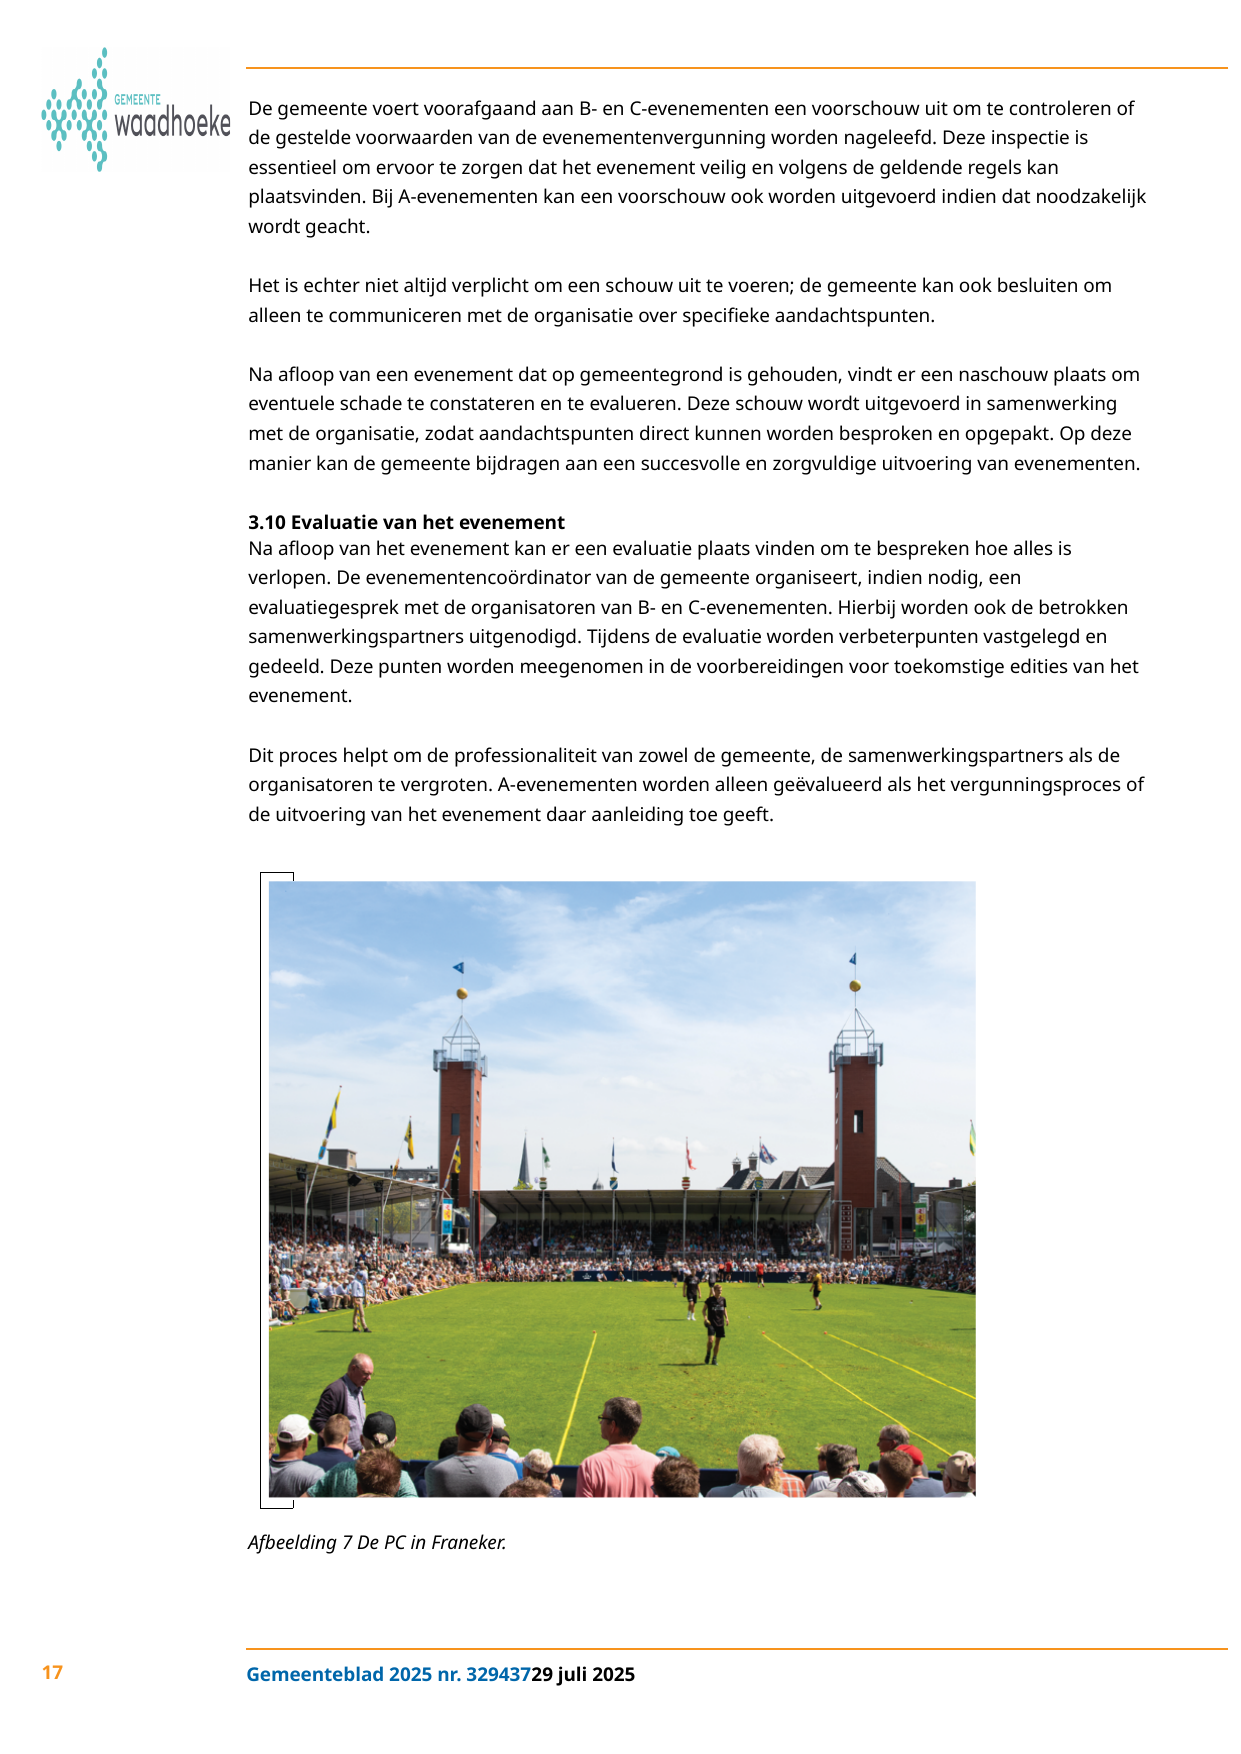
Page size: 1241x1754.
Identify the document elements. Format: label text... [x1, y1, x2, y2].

text Na afloop van het evenement kan er een evaluatie plaats vinden om te bespreken hoe alles is verlopen. De evenementencoördinator van de gemeente organiseert, indien nodig, een evaluatiegesprek met de organisatoren van B- en C-evenementen. Hierbij worden ook de betrokken samenwerkingspartners uitgenodigd. Tijdens de evaluatie worden verbeterpunten vastgelegd en gedeeld. Deze punten worden meegenomen in de voorbereidingen voor toekomstige edities van het evenement. [248, 535, 1152, 708]
text Dit proces helpt om de professionaliteit van zowel de gemeente, de samenwerkingspartners als de organisatoren te vergroten. A-evenementen worden alleen geëvalueerd als het vergunningsproces of de uitvoering van het evenement daar aanleiding toe geeft. [248, 742, 1152, 827]
picture [41, 47, 231, 172]
text Na afloop van een evenement dat op gemeentegrond is gehouden, vindt er een naschouw plaats om eventuele schade te constateren en te evalueren. Deze schouw wordt uitgevoerd in samenwerking met de organisatie, zodat aandachtspunten direct kunnen worden besproken en opgepakt. Op deze manier kan de gemeente bijdragen aan een succesvolle en zorgvuldige uitvoering van evenementen. [248, 361, 1152, 476]
text De gemeente voert voorafgaand aan B- en C-evenementen een voorschouw uit om te controleren of de gestelde voorwaarden van de evenementenvergunning worden nageleefd. Deze inspectie is essentieel om ervoor te zorgen dat het evenement veilig en volgens de geldende regels kan plaatsvinden. Bij A-evenementen kan een voorschouw ook worden uitgevoerd indien dat noodzakelijk wordt geacht. [248, 95, 1152, 239]
text Het is echter niet altijd verplicht om een schouw uit te voeren; de gemeente kan ook besluiten om alleen te communiceren met de organisatie over specifieke aandachtspunten. [248, 272, 1152, 328]
text Afbeelding 7 De PC in Franeker. [248, 1529, 1152, 1555]
text 3.10 Evaluatie van het evenement [248, 509, 1152, 535]
picture [268, 881, 978, 1500]
